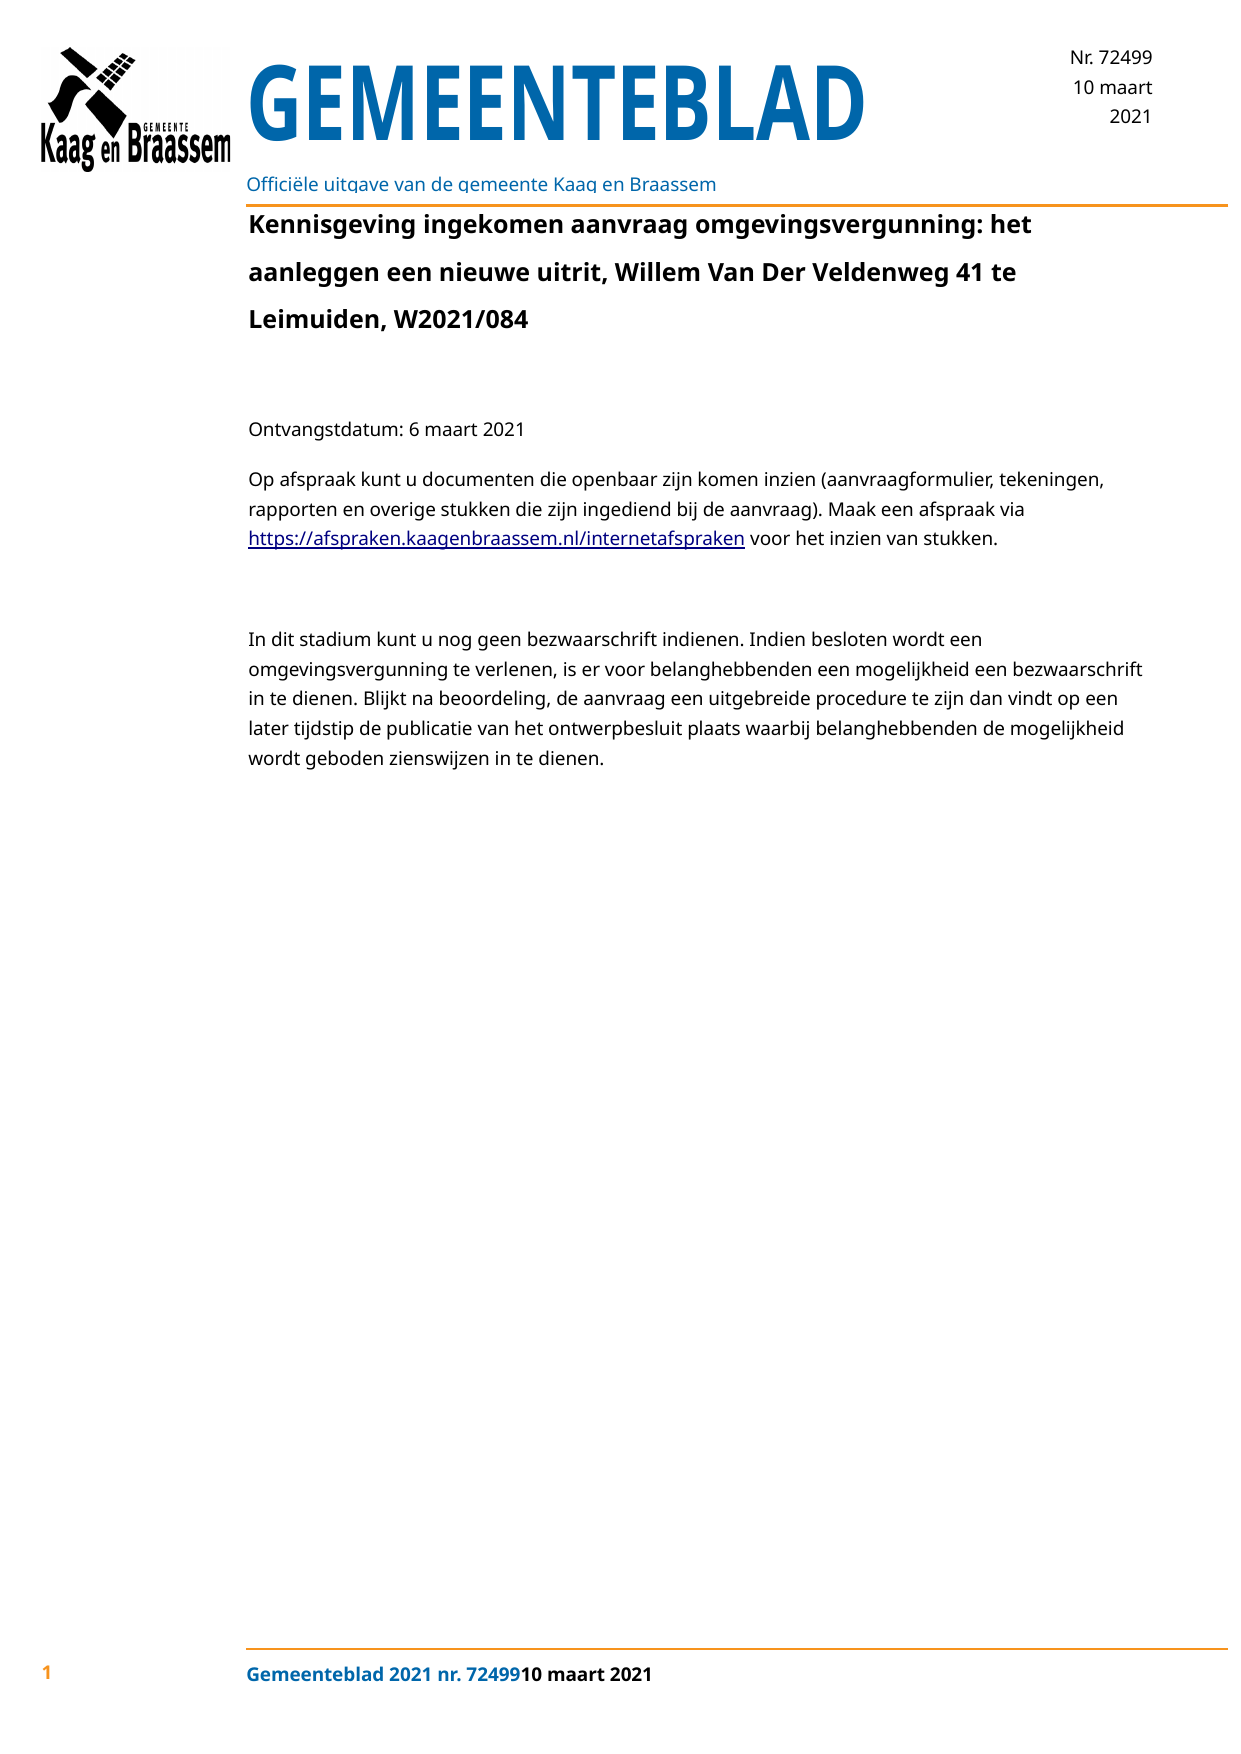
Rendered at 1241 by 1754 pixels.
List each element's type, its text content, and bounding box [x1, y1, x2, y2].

picture [41, 47, 231, 172]
text Ontvangstdatum: 6 maart 2021 [248, 416, 1152, 442]
text Kennisgeving ingekomen aanvraag omgevingsvergunning: het aanleggen een nieuwe uitrit, Willem Van Der Veldenweg 41 te Leimuiden, W2021/084 [248, 207, 1152, 336]
text Op afspraak kunt u documenten die openbaar zijn komen inzien (aanvraagformulier, tekeningen, rapporten en overige stukken die zijn ingediend bij de aanvraag). Maak een afspraak via https://afspraken.kaagenbraassem.nl/internetafspraken voor het inzien van stukken. [248, 466, 1152, 551]
text In dit stadium kunt u nog geen bezwaarschrift indienen. Indien besloten wordt een omgevingsvergunning te verlenen, is er voor belanghebbenden een mogelijkheid een bezwaarschrift in te dienen. Blijkt na beoordeling, de aanvraag een uitgebreide procedure te zijn dan vindt op een later tijdstip de publicatie van het ontwerpbesluit plaats waarbij belanghebbenden de mogelijkheid wordt geboden zienswijzen in te dienen. [248, 626, 1152, 770]
